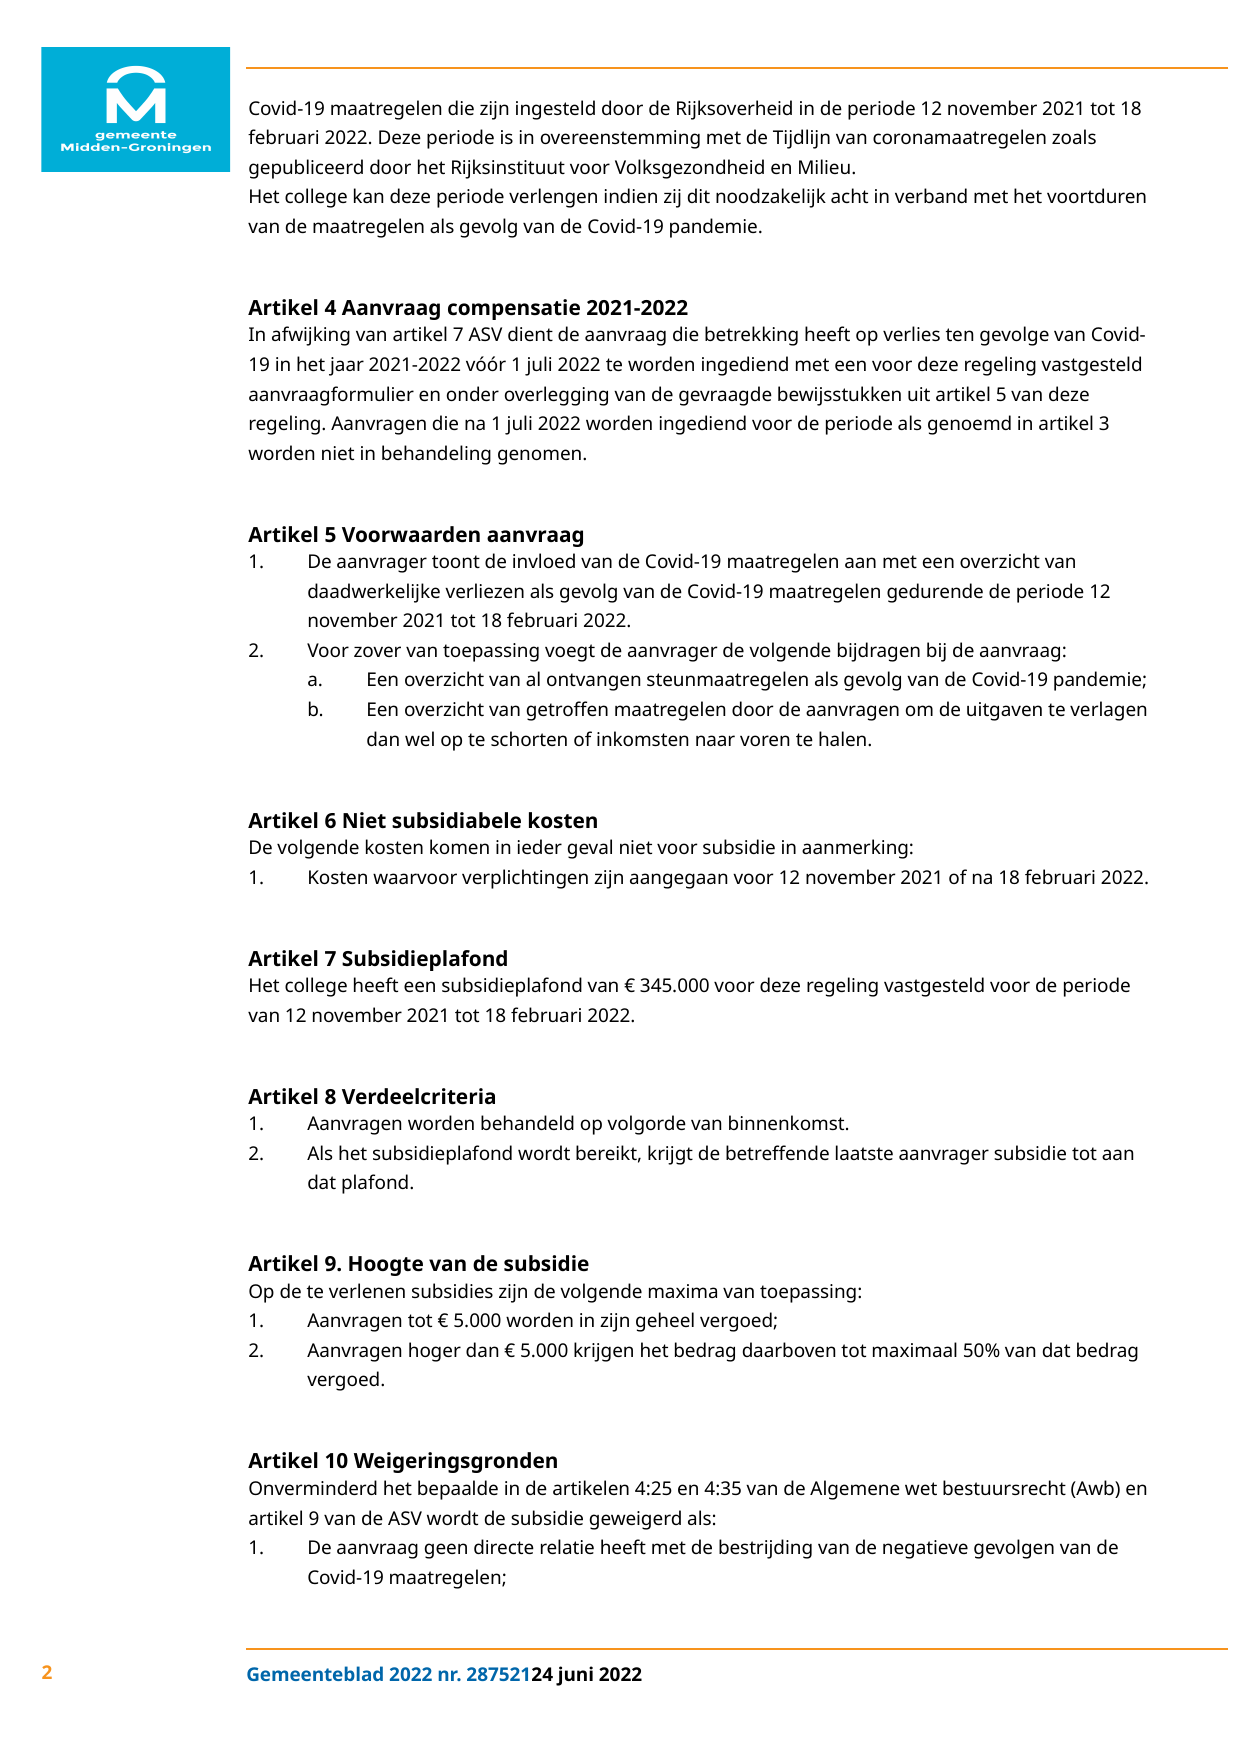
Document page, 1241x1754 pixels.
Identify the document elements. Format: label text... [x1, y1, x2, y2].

list De aanvraag geen directe relatie heeft met de bestrijding van de negatieve gevolgen van de Covid-19 maatregelen; [248, 1534, 1152, 1589]
text Artikel 7 Subsidieplafond [248, 944, 1152, 972]
picture [184, 146, 190, 153]
text Artikel 4 Aanvraag compensatie 2021-2022 [248, 293, 1152, 322]
text Artikel 10 Weigeringsgronden [248, 1447, 1152, 1475]
text Artikel 6 Niet subsidiabele kosten [248, 806, 1152, 834]
text Onverminderd het bepaalde in de artikelen 4:25 en 4:35 van de Algemene wet bestuursrecht (Awb) en artikel 9 van de ASV wordt de subsidie geweigerd als: [248, 1475, 1152, 1530]
list Een overzicht van al ontvangen steunmaatregelen als gevolg van de Covid-19 pandemie; [307, 667, 1152, 692]
text Het college kan deze periode verlengen indien zij dit noodzakelijk acht in verband met het voortduren van de maatregelen als gevolg van de Covid-19 pandemie. [248, 183, 1152, 239]
list Aanvragen hoger dan € 5.000 krijgen het bedrag daarboven tot maximaal 50% van dat bedrag vergoed. [248, 1337, 1152, 1392]
list De aanvrager toont de invloed van de Covid-19 maatregelen aan met een overzicht van daadwerkelijke verliezen als gevolg van de Covid-19 maatregelen gedurende de periode 12 november 2021 tot 18 februari 2022. [248, 548, 1152, 633]
text Artikel 5 Voorwaarden aanvraag [248, 520, 1152, 548]
list Een overzicht van getroffen maatregelen door de aanvragen om de uitgaven te verlagen dan wel op te schorten of inkomsten naar voren te halen. [307, 696, 1152, 752]
text Artikel 9. Hoogte van de subsidie [248, 1249, 1152, 1278]
text Het college heeft een subsidieplafond van € 345.000 voor deze regeling vastgesteld voor de periode van 12 november 2021 tot 18 februari 2022. [248, 972, 1152, 1028]
text Op de te verlenen subsidies zijn de volgende maxima van toepassing: [248, 1278, 1152, 1304]
list Voor zover van toepassing voegt de aanvrager de volgende bijdragen bij de aanvraag: [248, 637, 1152, 663]
list Kosten waarvoor verplichtingen zijn aangegaan voor 12 november 2021 of na 18 februari 2022. [248, 864, 1152, 889]
picture [107, 89, 165, 122]
text De volgende kosten komen in ieder geval niet voor subsidie in aanmerking: [248, 834, 1152, 860]
list Aanvragen worden behandeld op volgorde van binnenkomst. [248, 1110, 1152, 1136]
picture [108, 66, 164, 82]
text In afwijking van artikel 7 ASV dient de aanvraag die betrekking heeft op verlies ten gevolge van Covid-19 in het jaar 2021-2022 vóór 1 juli 2022 te worden ingediend met een voor deze regeling vastgesteld aanvraagformulier en onder overlegging van de gevraagde bewijsstukken uit artikel 5 van deze regeling. Aanvragen die na 1 juli 2022 worden ingediend voor de periode als genoemd in artikel 3 worden niet in behandeling genomen. [248, 322, 1152, 466]
text Covid-19 maatregelen die zijn ingesteld door de Rijksoverheid in de periode 12 november 2021 tot 18 februari 2022. Deze periode is in overeenstemming met de Tijdlijn van coronamaatregelen zoals gepubliceerd door het Rijksinstituut voor Volksgezondheid en Milieu. [248, 95, 1152, 180]
list Als het subsidieplafond wordt bereikt, krijgt de betreffende laatste aanvrager subsidie tot aan dat plafond. [248, 1140, 1152, 1195]
list Aanvragen tot € 5.000 worden in zijn geheel vergoed; [248, 1307, 1152, 1333]
text Artikel 8 Verdeelcriteria [248, 1082, 1152, 1110]
